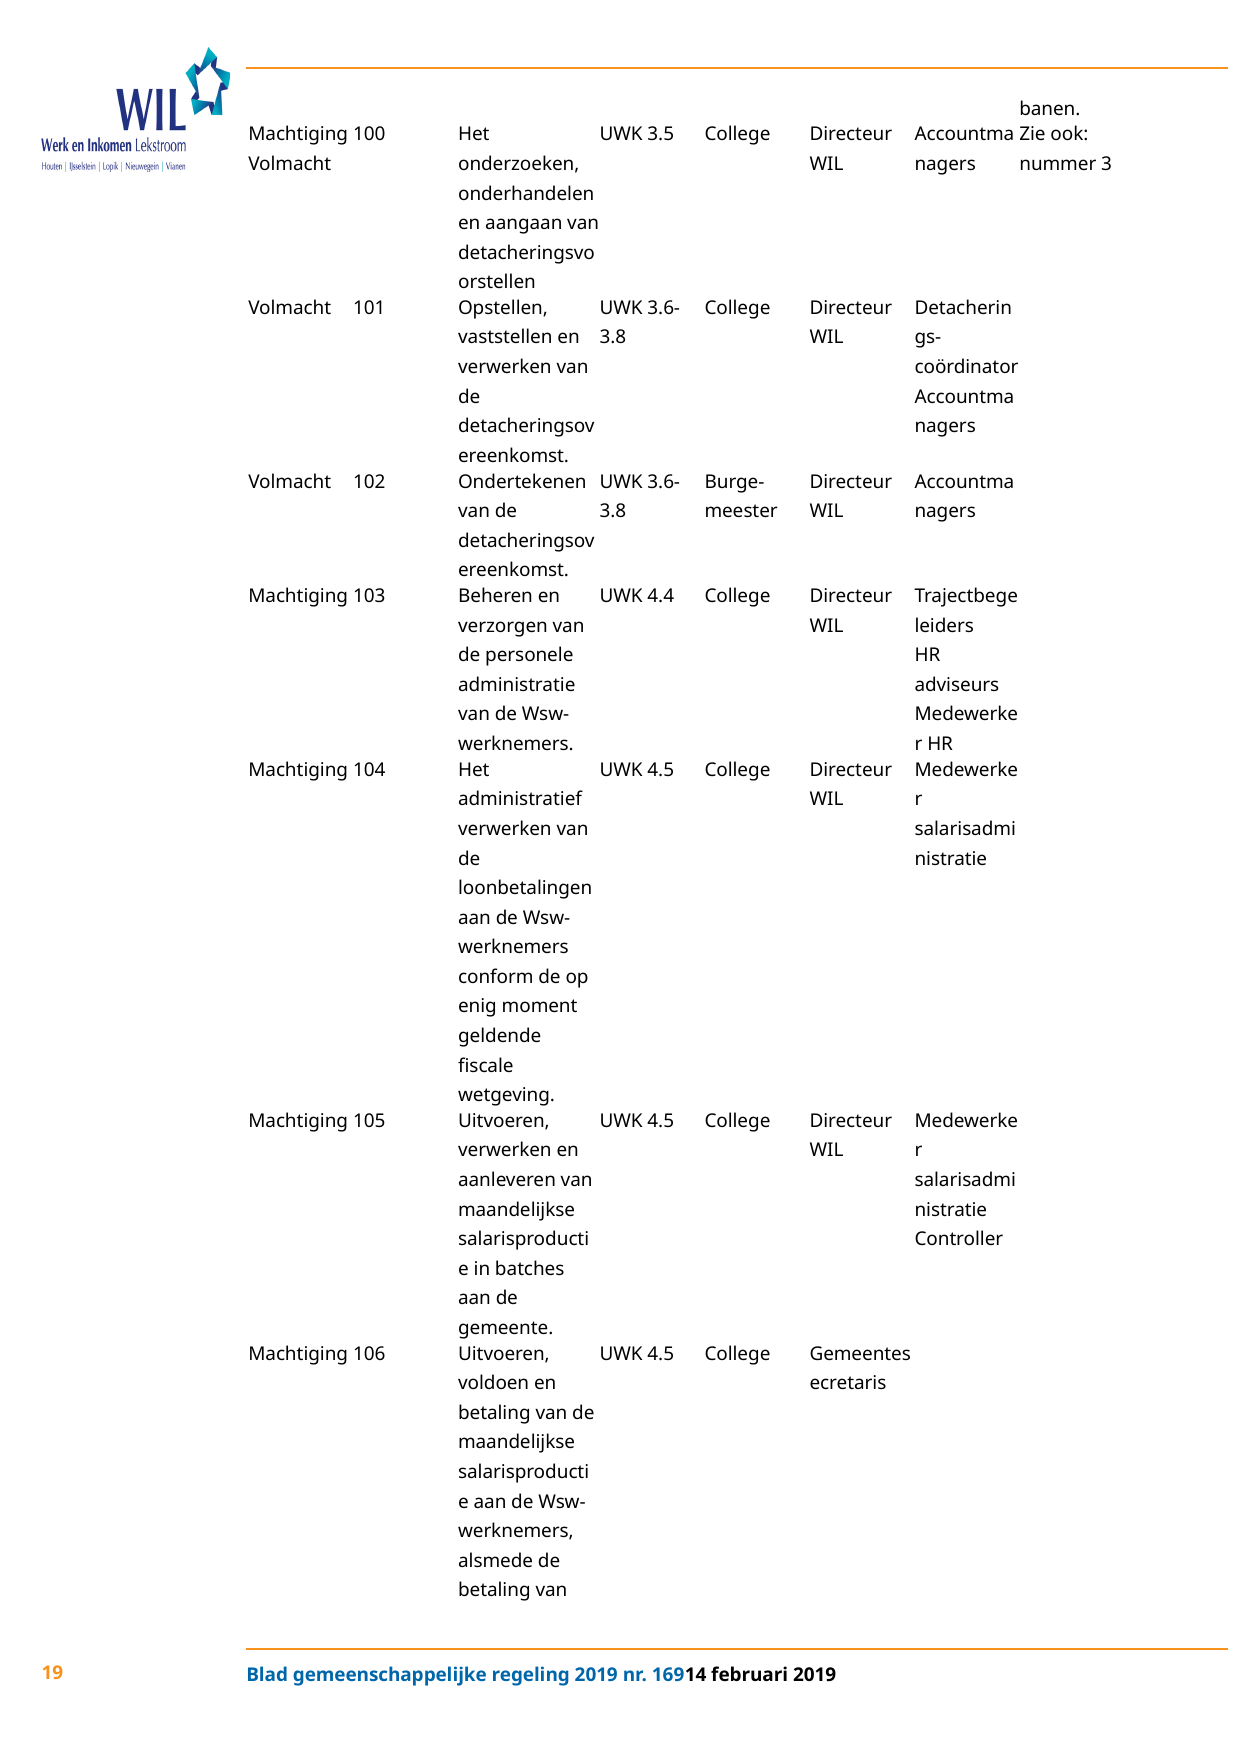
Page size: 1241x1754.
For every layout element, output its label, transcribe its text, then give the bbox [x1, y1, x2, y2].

table_cell Beheren en verzorgen van de personele administratie van de Wsw-werknemers. [458, 582, 599, 756]
table_cell Gemeentesecretaris [809, 1340, 914, 1602]
table_cell [1019, 468, 1152, 582]
table_cell 104 [353, 756, 458, 1107]
table_cell College [704, 294, 809, 468]
table_cell [704, 95, 809, 121]
table_cell [248, 95, 353, 121]
table_cell Het onderzoeken, onderhandelen en aangaan van detacheringsvoorstellen [458, 121, 599, 294]
table_cell Het administratief verwerken van de loonbetalingen aan de Wsw-werknemers conform de op enig moment geldende fiscale wetgeving. [458, 756, 599, 1107]
table_cell UWK 4.5 [599, 1107, 704, 1340]
table_cell UWK 4.5 [599, 1340, 704, 1602]
table_cell Machtiging Volmacht [248, 121, 353, 294]
table_cell Machtiging [248, 1107, 353, 1340]
table_cell Directeur WIL [809, 582, 914, 756]
table_cell Machtiging [248, 1340, 353, 1602]
table_cell Machtiging [248, 582, 353, 756]
table_cell [809, 95, 914, 121]
table_cell [1019, 756, 1152, 1107]
table_cell Detacherings- coördinator Accountmanagers [914, 294, 1019, 468]
table_cell Opstellen, vaststellen en verwerken van de detacheringsovereenkomst. [458, 294, 599, 468]
table_cell UWK 4.4 [599, 582, 704, 756]
table_cell College [704, 1340, 809, 1602]
table_cell Uitvoeren, voldoen en betaling van de maandelijkse salarisproductie aan de Wsw-werknemers, alsmede de betaling van [458, 1340, 599, 1602]
table_cell College [704, 582, 809, 756]
table_cell Volmacht [248, 468, 353, 582]
table_cell Accountmanagers [914, 121, 1019, 294]
table_cell 100 [353, 121, 458, 294]
table_cell Machtiging [248, 756, 353, 1107]
table_cell [1019, 294, 1152, 468]
picture [41, 47, 231, 172]
table_cell Directeur WIL [809, 294, 914, 468]
table_cell UWK 4.5 [599, 756, 704, 1107]
table_cell Medewerker salarisadministratie Controller [914, 1107, 1019, 1340]
table_cell College [704, 121, 809, 294]
table_cell College [704, 1107, 809, 1340]
table_cell Medewerker salarisadministratie [914, 756, 1019, 1107]
table_cell [1019, 1107, 1152, 1340]
table_cell Ondertekenen van de detacheringsovereenkomst. [458, 468, 599, 582]
table_cell banen. [1019, 95, 1152, 121]
table_cell Directeur WIL [809, 1107, 914, 1340]
table_cell Directeur WIL [809, 756, 914, 1107]
table_cell [353, 95, 458, 121]
table_cell [1019, 1340, 1152, 1602]
table_cell [914, 95, 1019, 121]
table_cell 105 [353, 1107, 458, 1340]
table_cell UWK 3.6-3.8 [599, 468, 704, 582]
table_cell [599, 95, 704, 121]
table_cell 101 [353, 294, 458, 468]
table_cell [458, 95, 599, 121]
table_cell 106 [353, 1340, 458, 1602]
table_cell College [704, 756, 809, 1107]
table_cell Directeur WIL [809, 121, 914, 294]
table_cell Trajectbegeleiders HR adviseurs Medewerker HR [914, 582, 1019, 756]
table_cell Directeur WIL [809, 468, 914, 582]
table_cell Uitvoeren, verwerken en aanleveren van maandelijkse salarisproductie in batches aan de gemeente. [458, 1107, 599, 1340]
table_cell 103 [353, 582, 458, 756]
table_cell Volmacht [248, 294, 353, 468]
table_cell UWK 3.5 [599, 121, 704, 294]
table_cell Burge-meester [704, 468, 809, 582]
table_cell Accountmanagers [914, 468, 1019, 582]
table_cell 102 [353, 468, 458, 582]
table_cell [1019, 582, 1152, 756]
table_cell Zie ook: nummer 3 [1019, 121, 1152, 294]
table_cell UWK 3.6-3.8 [599, 294, 704, 468]
table_cell [914, 1340, 1019, 1602]
